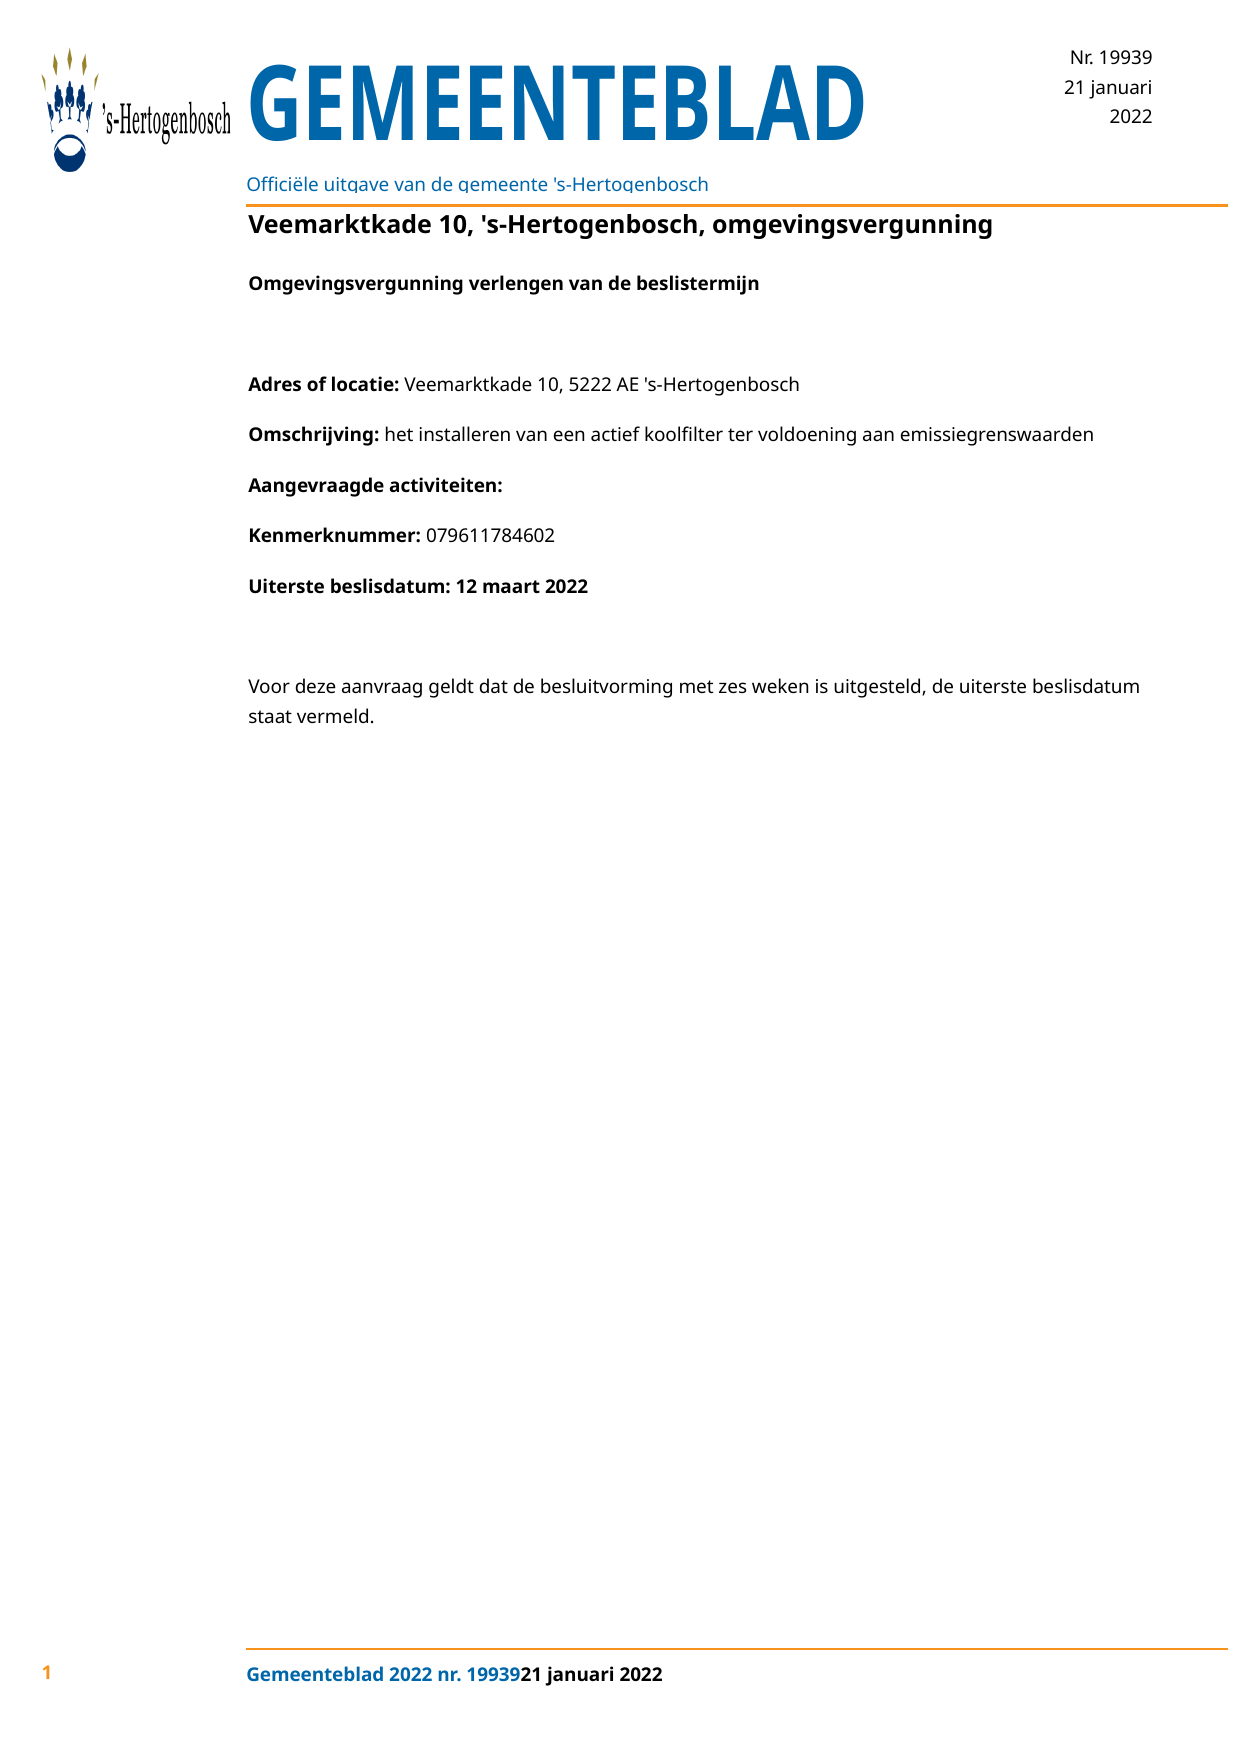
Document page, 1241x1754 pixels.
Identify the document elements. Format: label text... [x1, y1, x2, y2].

text Uiterste beslisdatum: 12 maart 2022 [248, 573, 1152, 598]
text Kenmerknummer: 079611784602 [248, 522, 1152, 548]
text Omschrijving: het installeren van een actief koolfilter ter voldoening aan emissiegrenswaarden [248, 422, 1152, 447]
text Omgevingsvergunning verlengen van de beslistermijn [248, 270, 1152, 296]
text Adres of locatie: Veemarktkade 10, 5222 AE 's-Hertogenbosch [248, 371, 1152, 397]
picture [41, 47, 231, 172]
text Voor deze aanvraag geldt dat de besluitvorming met zes weken is uitgesteld, de uiterste beslisdatum staat vermeld. [248, 674, 1152, 729]
text Aangevraagde activiteiten: [248, 472, 1152, 498]
text Veemarktkade 10, 's-Hertogenbosch, omgevingsvergunning [248, 207, 1152, 241]
